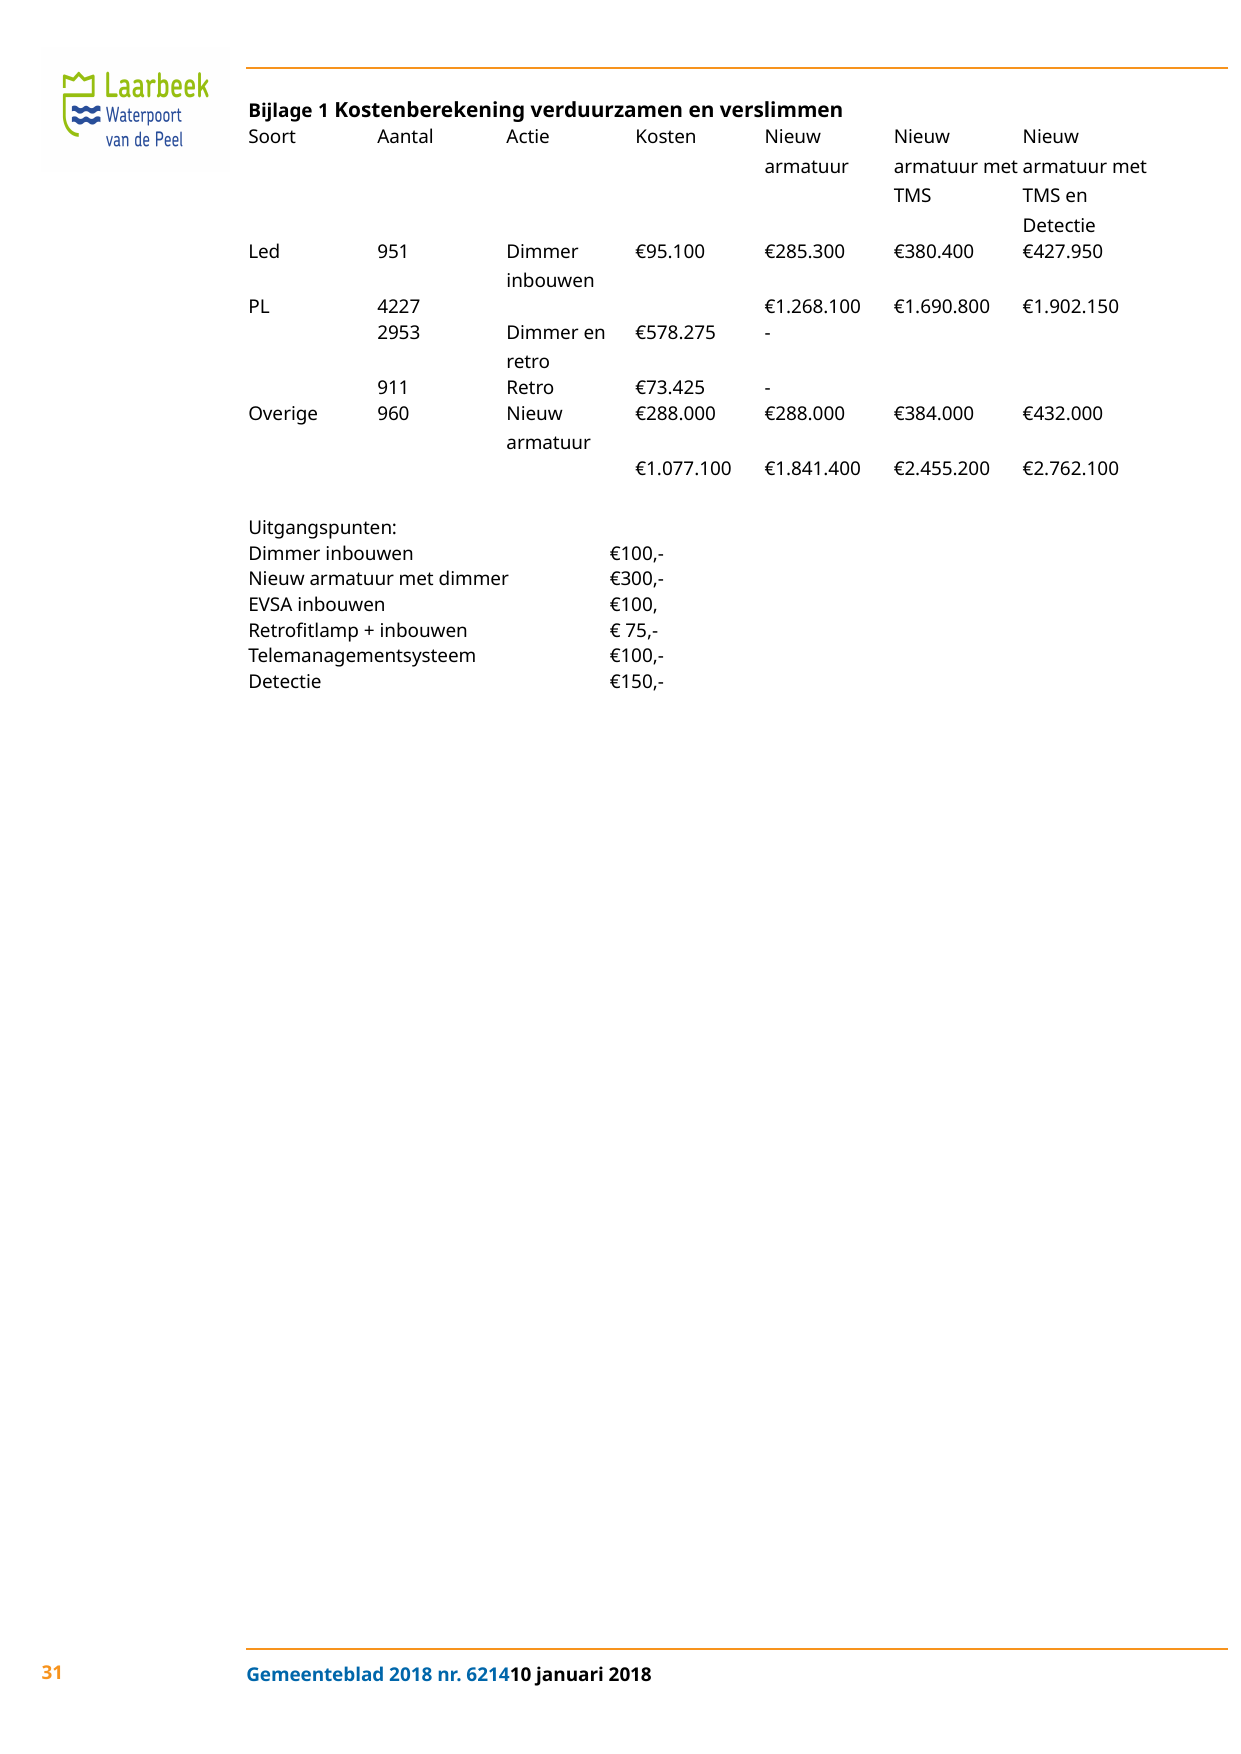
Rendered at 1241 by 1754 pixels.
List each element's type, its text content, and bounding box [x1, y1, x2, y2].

table_cell [894, 374, 1022, 400]
table_header [610, 514, 1152, 540]
table_cell €1.902.150 [1023, 293, 1152, 319]
table_cell [506, 293, 635, 319]
table_cell €285.300 [764, 238, 893, 293]
table_cell €300,- [610, 565, 1152, 591]
table_cell Dimmer en retro [506, 319, 635, 374]
table_cell 911 [377, 374, 506, 400]
table_cell Retrofitlamp + inbouwen [248, 617, 609, 643]
picture [41, 47, 231, 172]
table_cell [248, 455, 377, 481]
table_cell PL [248, 293, 377, 319]
table_cell Telemanagementsysteem [248, 643, 609, 668]
table_cell [894, 319, 1022, 374]
table_cell [1023, 374, 1152, 400]
table_cell [506, 455, 635, 481]
table_cell - [764, 319, 893, 374]
table_cell €2.762.100 [1023, 455, 1152, 481]
table_cell €2.455.200 [894, 455, 1022, 481]
table_cell €95.100 [635, 238, 764, 293]
table_cell EVSA inbouwen [248, 591, 609, 617]
table_cell €1.077.100 [635, 455, 764, 481]
table_cell Nieuw armatuur [506, 400, 635, 455]
table_cell [1023, 319, 1152, 374]
table_cell Led [248, 238, 377, 293]
table_header Aantal [377, 124, 506, 238]
table_cell [248, 319, 377, 374]
table_cell [377, 455, 506, 481]
table_cell [635, 293, 764, 319]
table_cell €150,- [610, 668, 1152, 694]
table_cell [248, 374, 377, 400]
table_cell Overige [248, 400, 377, 455]
table_cell 2953 [377, 319, 506, 374]
table_cell €380.400 [894, 238, 1022, 293]
table_header Nieuw armatuur [764, 124, 893, 238]
table_cell €1.841.400 [764, 455, 893, 481]
table_header Uitgangspunten: [248, 514, 609, 540]
table_cell €427.950 [1023, 238, 1152, 293]
table_cell 960 [377, 400, 506, 455]
table_cell 4227 [377, 293, 506, 319]
table_cell €384.000 [894, 400, 1022, 455]
table_cell €100,- [610, 643, 1152, 668]
table_cell €73.425 [635, 374, 764, 400]
table_cell €432.000 [1023, 400, 1152, 455]
table_header Nieuw armatuur met TMS en Detectie [1023, 124, 1152, 238]
table_header Actie [506, 124, 635, 238]
table_header Kosten [635, 124, 764, 238]
table_cell 951 [377, 238, 506, 293]
table_cell €100, [610, 591, 1152, 617]
table_cell €578.275 [635, 319, 764, 374]
table_cell €100,- [610, 540, 1152, 565]
table_cell €1.690.800 [894, 293, 1022, 319]
table_cell €1.268.100 [764, 293, 893, 319]
table_cell Nieuw armatuur met dimmer [248, 565, 609, 591]
table_cell Retro [506, 374, 635, 400]
text Bijlage 1 Kostenberekening verduurzamen en verslimmen [248, 95, 1152, 123]
table_cell Dimmer inbouwen [248, 540, 609, 565]
table_cell €288.000 [635, 400, 764, 455]
table_cell Detectie [248, 668, 609, 694]
table_header Nieuw armatuur met TMS [894, 124, 1022, 238]
table_header Soort [248, 124, 377, 238]
table_cell - [764, 374, 893, 400]
table_cell €288.000 [764, 400, 893, 455]
table_cell € 75,- [610, 617, 1152, 643]
table_cell Dimmer inbouwen [506, 238, 635, 293]
